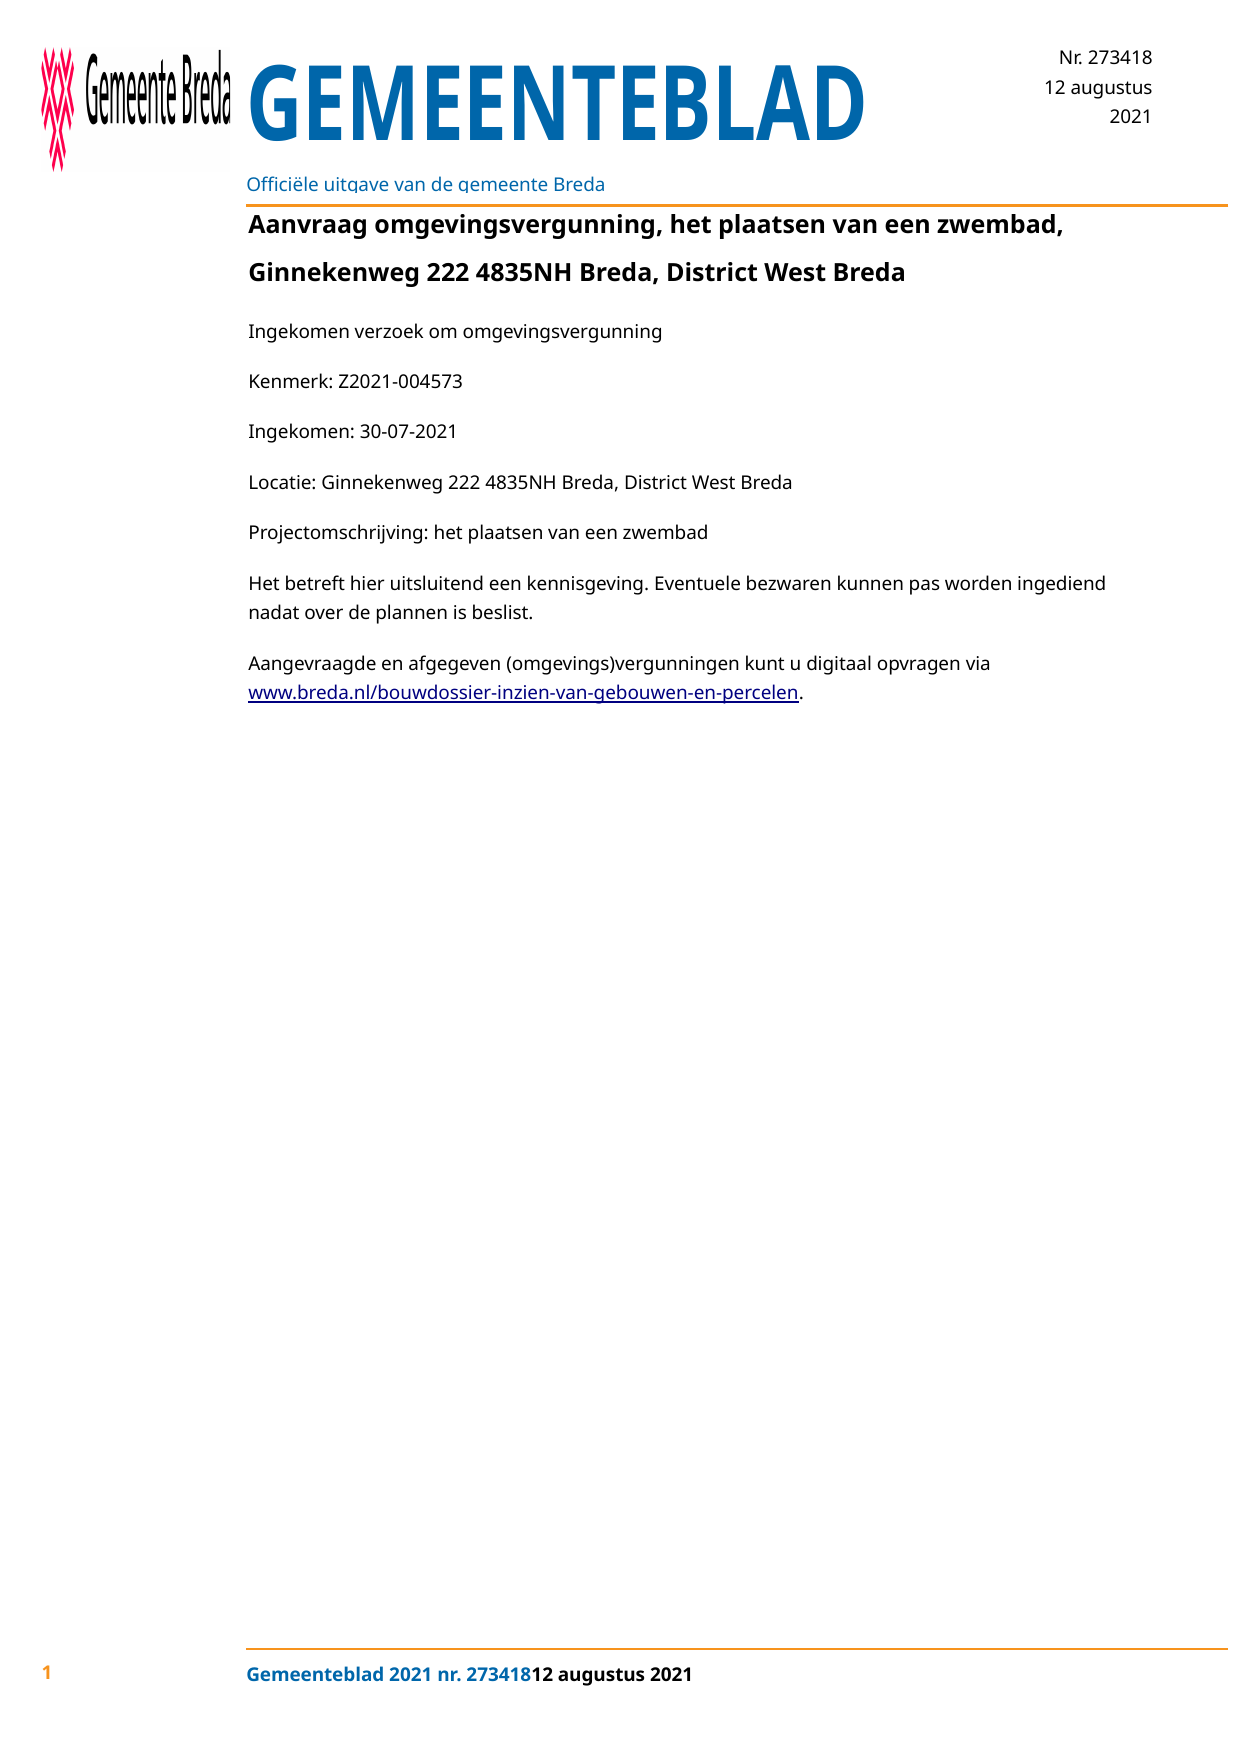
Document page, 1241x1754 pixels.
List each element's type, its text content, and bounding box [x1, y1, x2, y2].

text Locatie: Ginnekenweg 222 4835NH Breda, District West Breda [248, 469, 1152, 495]
text Projectomschrijving: het plaatsen van een zwembad [248, 519, 1152, 545]
text Aanvraag omgevingsvergunning, het plaatsen van een zwembad, Ginnekenweg 222 4835NH Breda, District West Breda [248, 207, 1152, 288]
text Het betreft hier uitsluitend een kennisgeving. Eventuele bezwaren kunnen pas worden ingediend nadat over de plannen is beslist. [248, 570, 1152, 625]
text Aangevraagde en afgegeven (omgevings)vergunningen kunt u digitaal opvragen via www.breda.nl/bouwdossier-inzien-van-gebouwen-en-percelen. [248, 650, 1152, 705]
text Ingekomen: 30-07-2021 [248, 419, 1152, 444]
text Kenmerk: Z2021-004573 [248, 368, 1152, 394]
text Ingekomen verzoek om omgevingsvergunning [248, 318, 1152, 344]
picture [41, 47, 231, 172]
